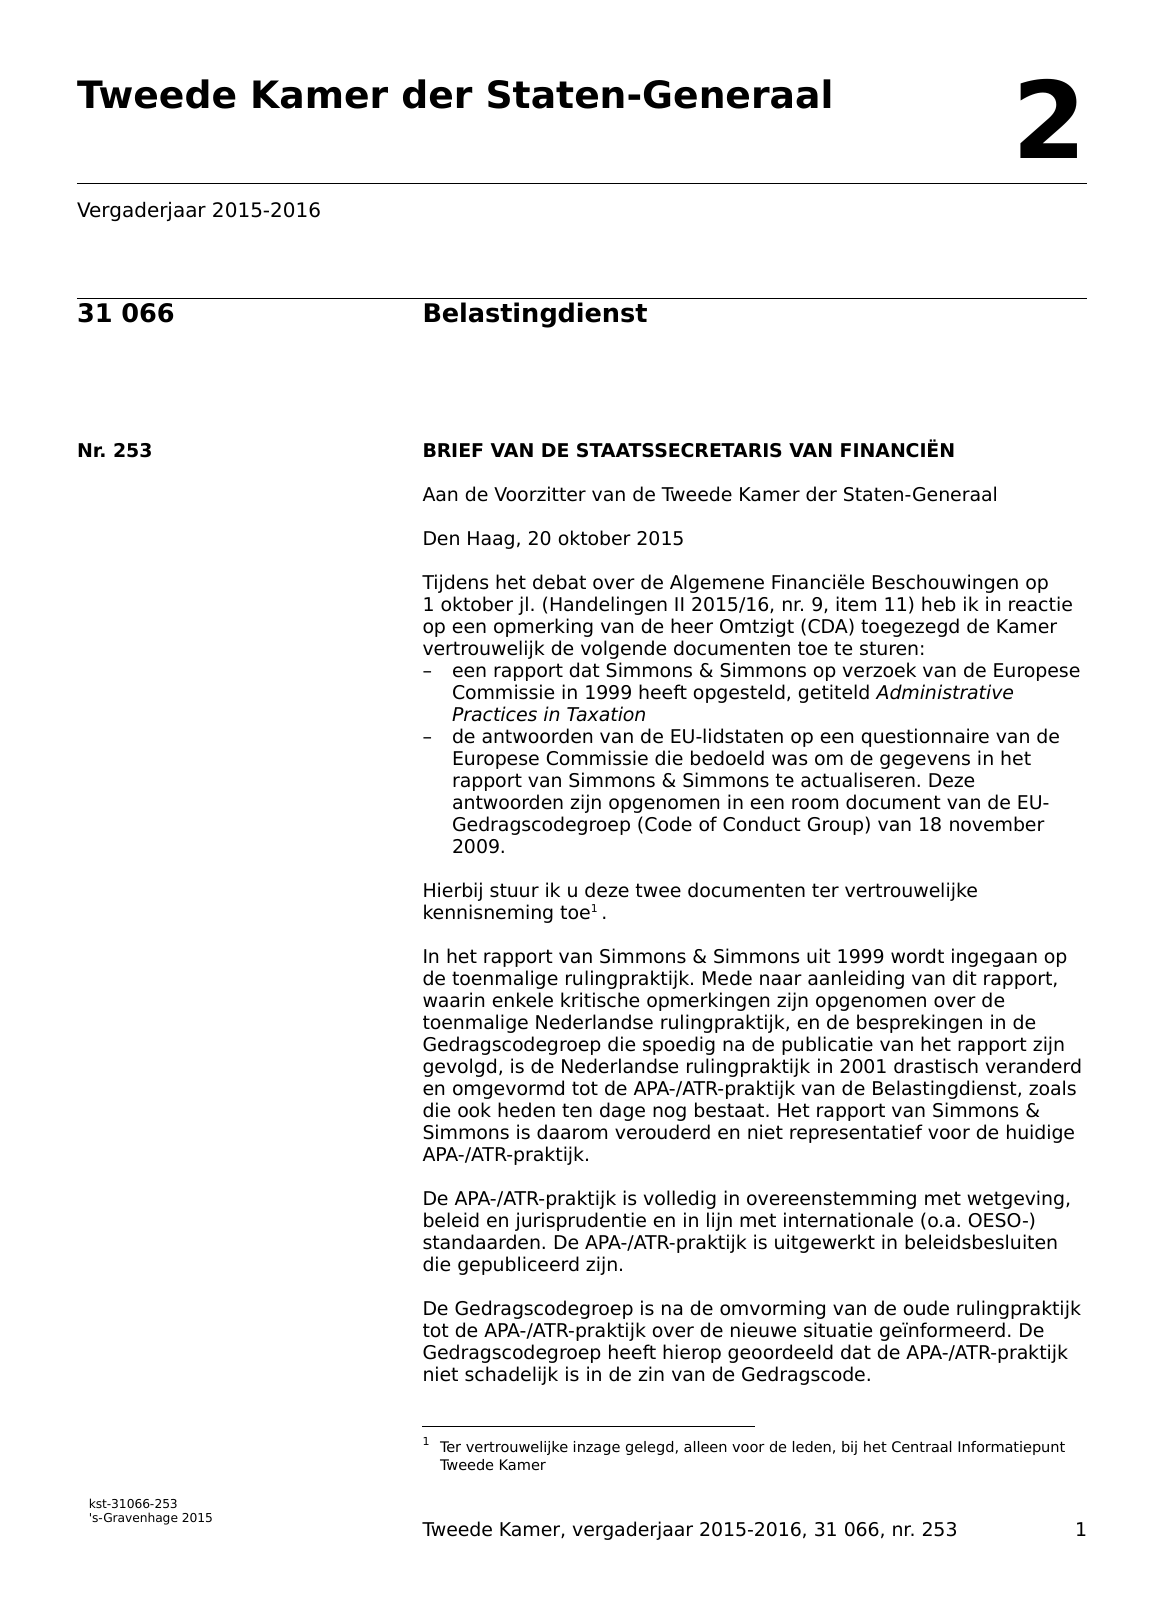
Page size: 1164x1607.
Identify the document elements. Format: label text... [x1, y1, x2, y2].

subtitle Nr. 253 BRIEF VAN DE STAATSSECRETARIS VAN FINANCIËN [77, 440, 1087, 462]
table_header 2 [886, 59, 1087, 183]
text Aan de Voorzitter van de Tweede Kamer der Staten-Generaal [422, 484, 1087, 506]
text 's-Gravenhage 2015 [88, 1511, 323, 1525]
subtitle 31 066 Belastingdienst [77, 299, 1087, 329]
text De APA-/ATR-praktijk is volledig in overeenstemming met wetgeving, beleid en jurisprudentie en in lijn met internationale (o.a. OESO-) standaarden. De APA-/ATR-praktijk is uitgewerkt in beleidsbesluiten die gepubliceerd zijn. [422, 1188, 1087, 1276]
text – een rapport dat Simmons & Simmons op verzoek van de Europese Commissie in 1999 heeft opgesteld, getiteld Administrative Practices in Taxation [422, 660, 1087, 726]
text – de antwoorden van de EU-lidstaten op een questionnaire van de Europese Commissie die bedoeld was om de gegevens in het rapport van Simmons & Simmons te actualiseren. Deze antwoorden zijn opgenomen in een room document van de EU-Gedragscodegroep (Code of Conduct Group) van 18 november 2009. [422, 726, 1087, 858]
text Den Haag, 20 oktober 2015 [422, 528, 1087, 550]
text Tijdens het debat over de Algemene Financiële Beschouwingen op 1 oktober jl. (Handelingen II 2015/16, nr. 9, item 11) heb ik in reactie op een opmerking van de heer Omtzigt (CDA) toegezegd de Kamer vertrouwelijk de volgende documenten toe te sturen: [422, 572, 1087, 660]
table_cell Vergaderjaar 2015-2016 [77, 184, 1087, 298]
text kst-31066-253 [88, 1497, 323, 1511]
text Ter vertrouwelijke inzage gelegd, alleen voor de leden, bij het Centraal Informatiepunt Tweede Kamer [422, 1435, 1087, 1474]
text Hierbij stuur ik u deze twee documenten ter vertrouwelijke kennisneming toe. [422, 880, 1087, 924]
text In het rapport van Simmons & Simmons uit 1999 wordt ingegaan op de toenmalige rulingpraktijk. Mede naar aanleiding van dit rapport, waarin enkele kritische opmerkingen zijn opgenomen over de toenmalige Nederlandse rulingpraktijk, en de besprekingen in de Gedragscodegroep die spoedig na de publicatie van het rapport zijn gevolgd, is de Nederlandse rulingpraktijk in 2001 drastisch veranderd en omgevormd tot de APA-/ATR-praktijk van de Belastingdienst, zoals die ook heden ten dage nog bestaat. Het rapport van Simmons & Simmons is daarom verouderd en niet representatief voor de huidige APA-/ATR-praktijk. [422, 946, 1087, 1166]
text De Gedragscodegroep is na de omvorming van de oude rulingpraktijk tot de APA-/ATR-praktijk over de nieuwe situatie geïnformeerd. De Gedragscodegroep heeft hierop geoordeeld dat de APA-/ATR-praktijk niet schadelijk is in de zin van de Gedragscode. [422, 1298, 1087, 1386]
table_header Tweede Kamer der Staten-Generaal [77, 59, 886, 183]
